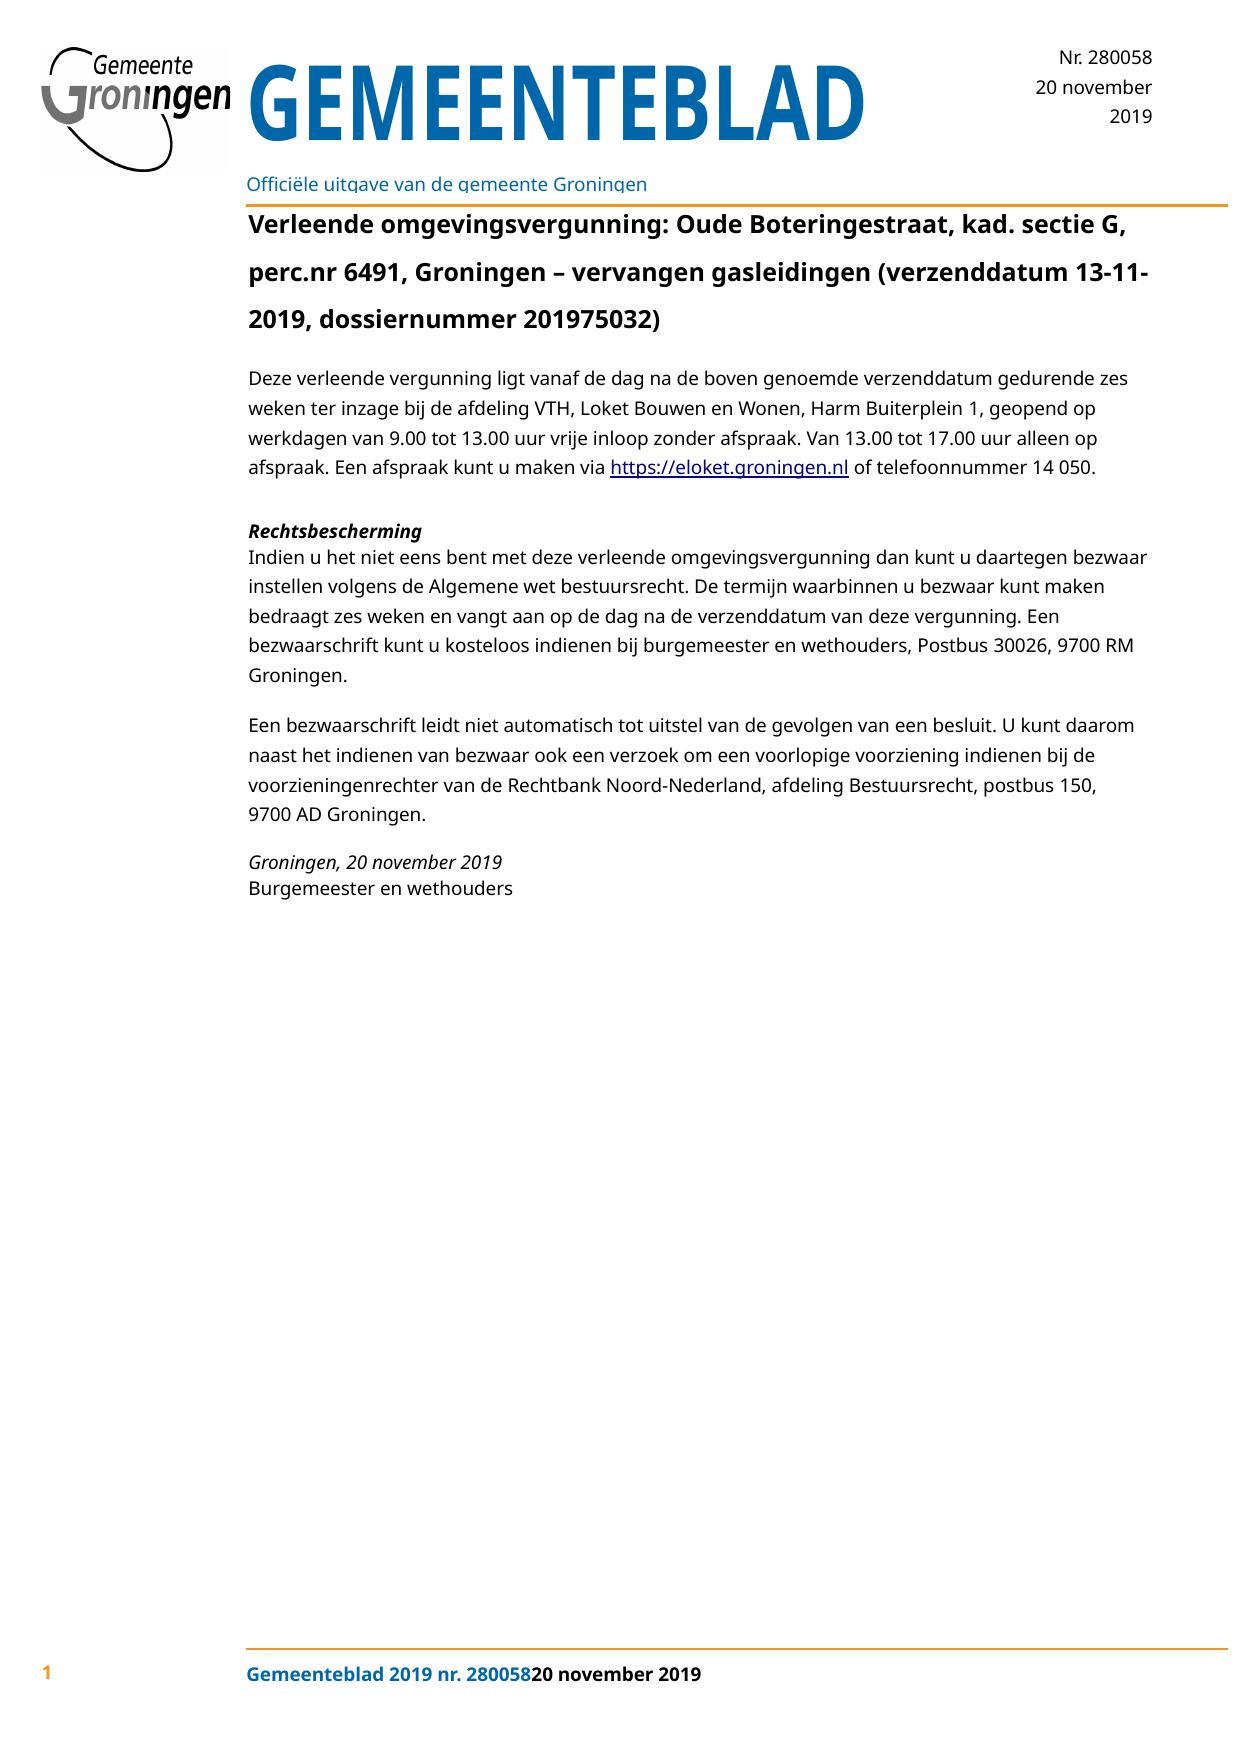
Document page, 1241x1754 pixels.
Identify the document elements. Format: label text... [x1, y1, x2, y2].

picture [41, 47, 231, 172]
text Burgemeester en wethouders [248, 875, 1152, 901]
text Rechtsbescherming [248, 518, 1152, 544]
text Verleende omgevingsvergunning: Oude Boteringestraat, kad. sectie G, perc.nr 6491, Groningen – vervangen gasleidingen (verzenddatum 13-11-2019, dossiernummer 201975032) [248, 207, 1152, 336]
text Een bezwaarschrift leidt niet automatisch tot uitstel van de gevolgen van een besluit. U kunt daarom naast het indienen van bezwaar ook een verzoek om een voorlopige voorziening indienen bij de voorzieningenrechter van de Rechtbank Noord-Nederland, afdeling Bestuursrecht, postbus 150, 9700 AD Groningen. [248, 713, 1152, 827]
text Indien u het niet eens bent met deze verleende omgevingsvergunning dan kunt u daartegen bezwaar instellen volgens de Algemene wet bestuursrecht. De termijn waarbinnen u bezwaar kunt maken bedraagt zes weken en vangt aan op de dag na de verzenddatum van deze vergunning. Een bezwaarschrift kunt u kosteloos indienen bij burgemeester en wethouders, Postbus 30026, 9700 RM Groningen. [248, 544, 1152, 688]
text Deze verleende vergunning ligt vanaf de dag na de boven genoemde verzenddatum gedurende zes weken ter inzage bij de afdeling VTH, Loket Bouwen en Wonen, Harm Buiterplein 1, geopend op werkdagen van 9.00 tot 13.00 uur vrije inloop zonder afspraak. Van 13.00 tot 17.00 uur alleen op afspraak. Een afspraak kunt u maken via https://eloket.groningen.nl of telefoonnummer 14 050. [248, 366, 1152, 480]
text Groningen, 20 november 2019 [248, 849, 1152, 875]
